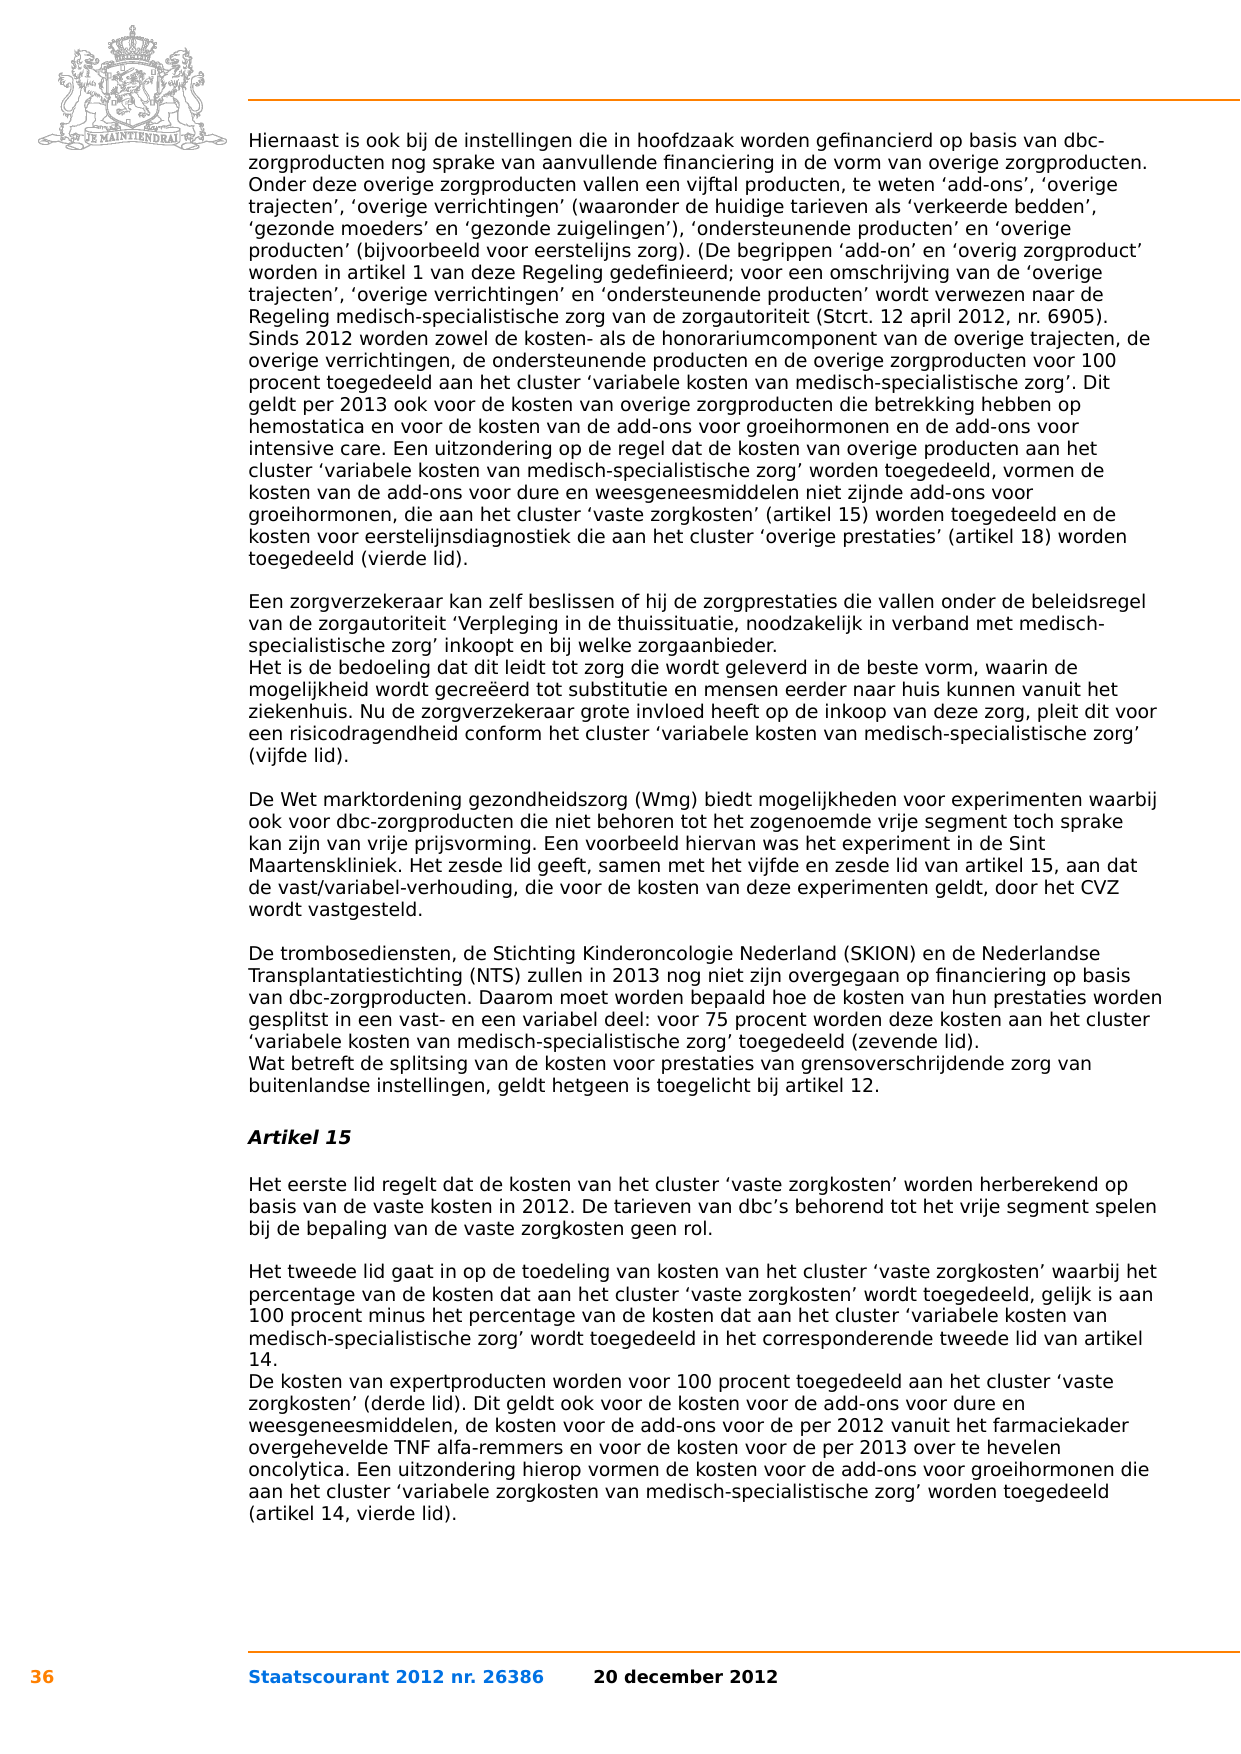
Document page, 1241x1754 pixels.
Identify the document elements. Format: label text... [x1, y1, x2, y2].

picture [38, 25, 227, 150]
text De kosten van expertproducten worden voor 100 procent toegedeeld aan het cluster ‘vaste zorgkosten’ (derde lid). Dit geldt ook voor de kosten voor de add-ons voor dure en weesgeneesmiddelen, de kosten voor de add-ons voor de per 2012 vanuit het farmaciekader overgehevelde TNF alfa-remmers en voor de kosten voor de per 2013 over te hevelen oncolytica. Een uitzondering hierop vormen de kosten voor de add-ons voor groeihormonen die aan het cluster ‘variabele zorgkosten van medisch-specialistische zorg’ worden toegedeeld (artikel 14, vierde lid). [248, 1371, 1163, 1525]
text Hiernaast is ook bij de instellingen die in hoofdzaak worden gefinancierd op basis van dbc-zorgproducten nog sprake van aanvullende financiering in de vorm van overige zorgproducten. Onder deze overige zorgproducten vallen een vijftal producten, te weten ‘add-ons’, ‘overige trajecten’, ‘overige verrichtingen’ (waaronder de huidige tarieven als ‘verkeerde bedden’, ‘gezonde moeders’ en ‘gezonde zuigelingen’), ‘ondersteunende producten’ en ‘overige producten’ (bijvoorbeeld voor eerstelijns zorg). (De begrippen ‘add-on’ en ‘overig zorgproduct’ worden in artikel 1 van deze Regeling gedefinieerd; voor een omschrijving van de ‘overige trajecten’, ‘overige verrichtingen’ en ‘ondersteunende producten’ wordt verwezen naar de Regeling medisch-specialistische zorg van de zorgautoriteit (Stcrt. 12 april 2012, nr. 6905). Sinds 2012 worden zowel de kosten- als de honorariumcomponent van de overige trajecten, de overige verrichtingen, de ondersteunende producten en de overige zorgproducten voor 100 procent toegedeeld aan het cluster ‘variabele kosten van medisch-specialistische zorg’. Dit geldt per 2013 ook voor de kosten van overige zorgproducten die betrekking hebben op hemostatica en voor de kosten van de add-ons voor groeihormonen en de add-ons voor intensive care. Een uitzondering op de regel dat de kosten van overige producten aan het cluster ‘variabele kosten van medisch-specialistische zorg’ worden toegedeeld, vormen de kosten van de add-ons voor dure en weesgeneesmiddelen niet zijnde add-ons voor groeihormonen, die aan het cluster ‘vaste zorgkosten’ (artikel 15) worden toegedeeld en de kosten voor eerstelijnsdiagnostiek die aan het cluster ‘overige prestaties’ (artikel 18) worden toegedeeld (vierde lid). [248, 130, 1163, 569]
text Het eerste lid regelt dat de kosten van het cluster ‘vaste zorgkosten’ worden herberekend op basis van de vaste kosten in 2012. De tarieven van dbc’s behorend tot het vrije segment spelen bij de bepaling van de vaste zorgkosten geen rol. [248, 1174, 1163, 1239]
text Het is de bedoeling dat dit leidt tot zorg die wordt geleverd in de beste vorm, waarin de mogelijkheid wordt gecreëerd tot substitutie en mensen eerder naar huis kunnen vanuit het ziekenhuis. Nu de zorgverzekeraar grote invloed heeft op de inkoop van deze zorg, pleit dit voor een risicodragendheid conform het cluster ‘variabele kosten van medisch-specialistische zorg’ (vijfde lid). [248, 657, 1163, 767]
text Het tweede lid gaat in op de toedeling van kosten van het cluster ‘vaste zorgkosten’ waarbij het percentage van de kosten dat aan het cluster ‘vaste zorgkosten’ wordt toegedeeld, gelijk is aan 100 procent minus het percentage van de kosten dat aan het cluster ‘variabele kosten van medisch-specialistische zorg’ wordt toegedeeld in het corresponderende tweede lid van artikel 14. [248, 1261, 1163, 1371]
text Wat betreft de splitsing van de kosten voor prestaties van grensoverschrijdende zorg van buitenlandse instellingen, geldt hetgeen is toegelicht bij artikel 12. [248, 1053, 1163, 1097]
text De Wet marktordening gezondheidszorg (Wmg) biedt mogelijkheden voor experimenten waarbij ook voor dbc-zorgproducten die niet behoren tot het zogenoemde vrije segment toch sprake kan zijn van vrije prijsvorming. Een voorbeeld hiervan was het experiment in de Sint Maartenskliniek. Het zesde lid geeft, samen met het vijfde en zesde lid van artikel 15, aan dat de vast/variabel-verhouding, die voor de kosten van deze experimenten geldt, door het CVZ wordt vastgesteld. [248, 789, 1163, 921]
subtitle Artikel 15 [248, 1127, 1163, 1149]
text Een zorgverzekeraar kan zelf beslissen of hij de zorgprestaties die vallen onder de beleidsregel van de zorgautoriteit ‘Verpleging in de thuissituatie, noodzakelijk in verband met medisch-specialistische zorg’ inkoopt en bij welke zorgaanbieder. [248, 591, 1163, 657]
text De trombosediensten, de Stichting Kinderoncologie Nederland (SKION) en de Nederlandse Transplantatiestichting (NTS) zullen in 2013 nog niet zijn overgegaan op financiering op basis van dbc-zorgproducten. Daarom moet worden bepaald hoe de kosten van hun prestaties worden gesplitst in een vast- en een variabel deel: voor 75 procent worden deze kosten aan het cluster ‘variabele kosten van medisch-specialistische zorg’ toegedeeld (zevende lid). [248, 943, 1163, 1053]
